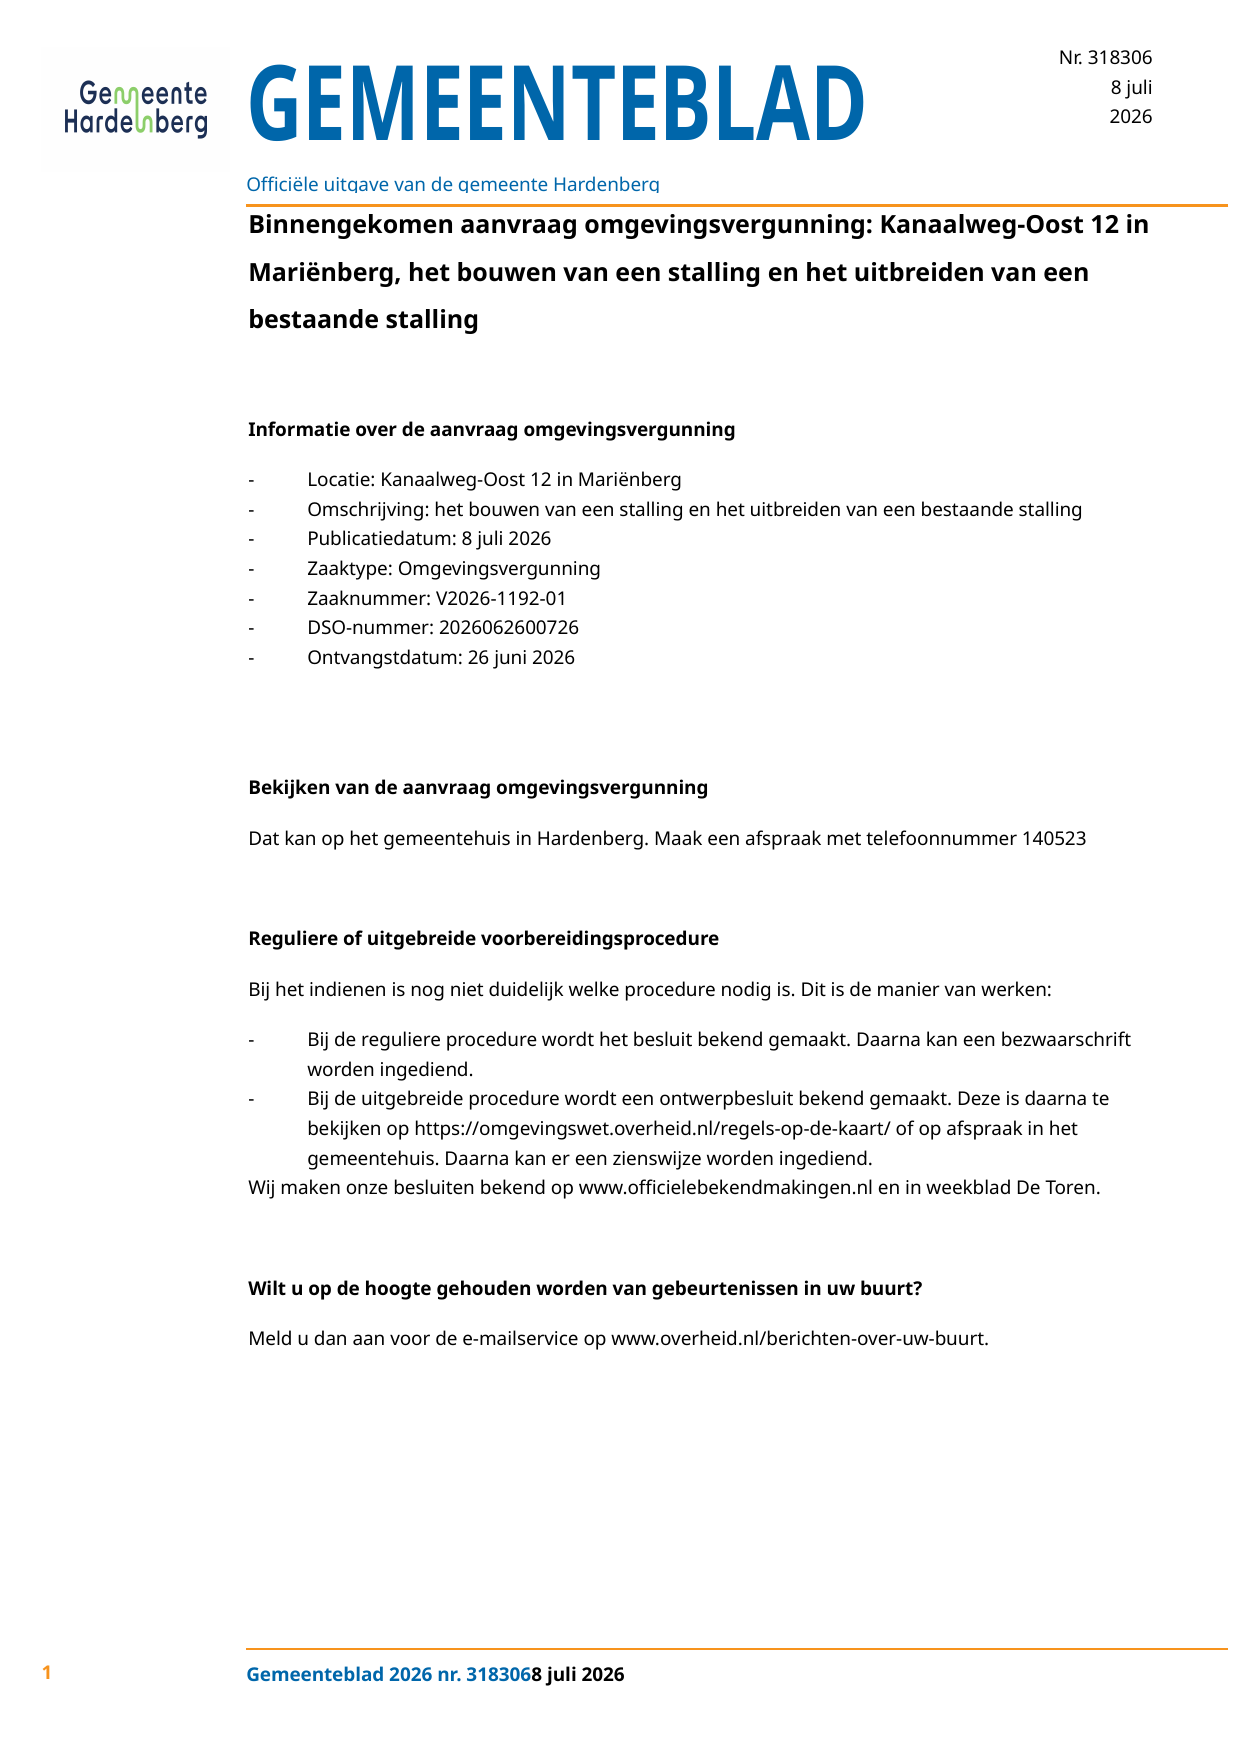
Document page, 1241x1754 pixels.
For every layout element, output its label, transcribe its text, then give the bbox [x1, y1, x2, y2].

text Informatie over de aanvraag omgevingsvergunning [248, 416, 1152, 442]
text Reguliere of uitgebreide voorbereidingsprocedure [248, 926, 1152, 951]
list Ontvangstdatum: 26 juni 2026 [248, 644, 1152, 669]
list Bij de reguliere procedure wordt het besluit bekend gemaakt. Daarna kan een bezwaarschrift worden ingediend. [248, 1026, 1152, 1082]
list DSO-nummer: 2026062600726 [248, 614, 1152, 640]
text Wij maken onze besluiten bekend op www.officielebekendmakingen.nl en in weekblad De Toren. [248, 1174, 1152, 1200]
list Zaaktype: Omgevingsvergunning [248, 555, 1152, 581]
text Wilt u op de hoogte gehouden worden van gebeurtenissen in uw buurt? [248, 1275, 1152, 1301]
text Bekijken van de aanvraag omgevingsvergunning [248, 774, 1152, 800]
text Bij het indienen is nog niet duidelijk welke procedure nodig is. Dit is de manier van werken: [248, 976, 1152, 1002]
picture [41, 47, 231, 172]
text Binnengekomen aanvraag omgevingsvergunning: Kanaalweg-Oost 12 in Mariënberg, het bouwen van een stalling en het uitbreiden van een bestaande stalling [248, 207, 1152, 336]
list Locatie: Kanaalweg-Oost 12 in Mariënberg [248, 466, 1152, 492]
list Publicatiedatum: 8 juli 2026 [248, 526, 1152, 551]
list Zaaknummer: V2026-1192-01 [248, 585, 1152, 610]
list Bij de uitgebreide procedure wordt een ontwerpbesluit bekend gemaakt. Deze is daarna te bekijken op https://omgevingswet.overheid.nl/regels-op-de-kaart/ of op afspraak in het gemeentehuis. Daarna kan er een zienswijze worden ingediend. [248, 1086, 1152, 1170]
text Meld u dan aan voor de e-mailservice op www.overheid.nl/berichten-over-uw-buurt. [248, 1326, 1152, 1351]
text Dat kan op het gemeentehuis in Hardenberg. Maak een afspraak met telefoonnummer 140523 [248, 825, 1152, 850]
list Omschrijving: het bouwen van een stalling en het uitbreiden van een bestaande stalling [248, 496, 1152, 522]
